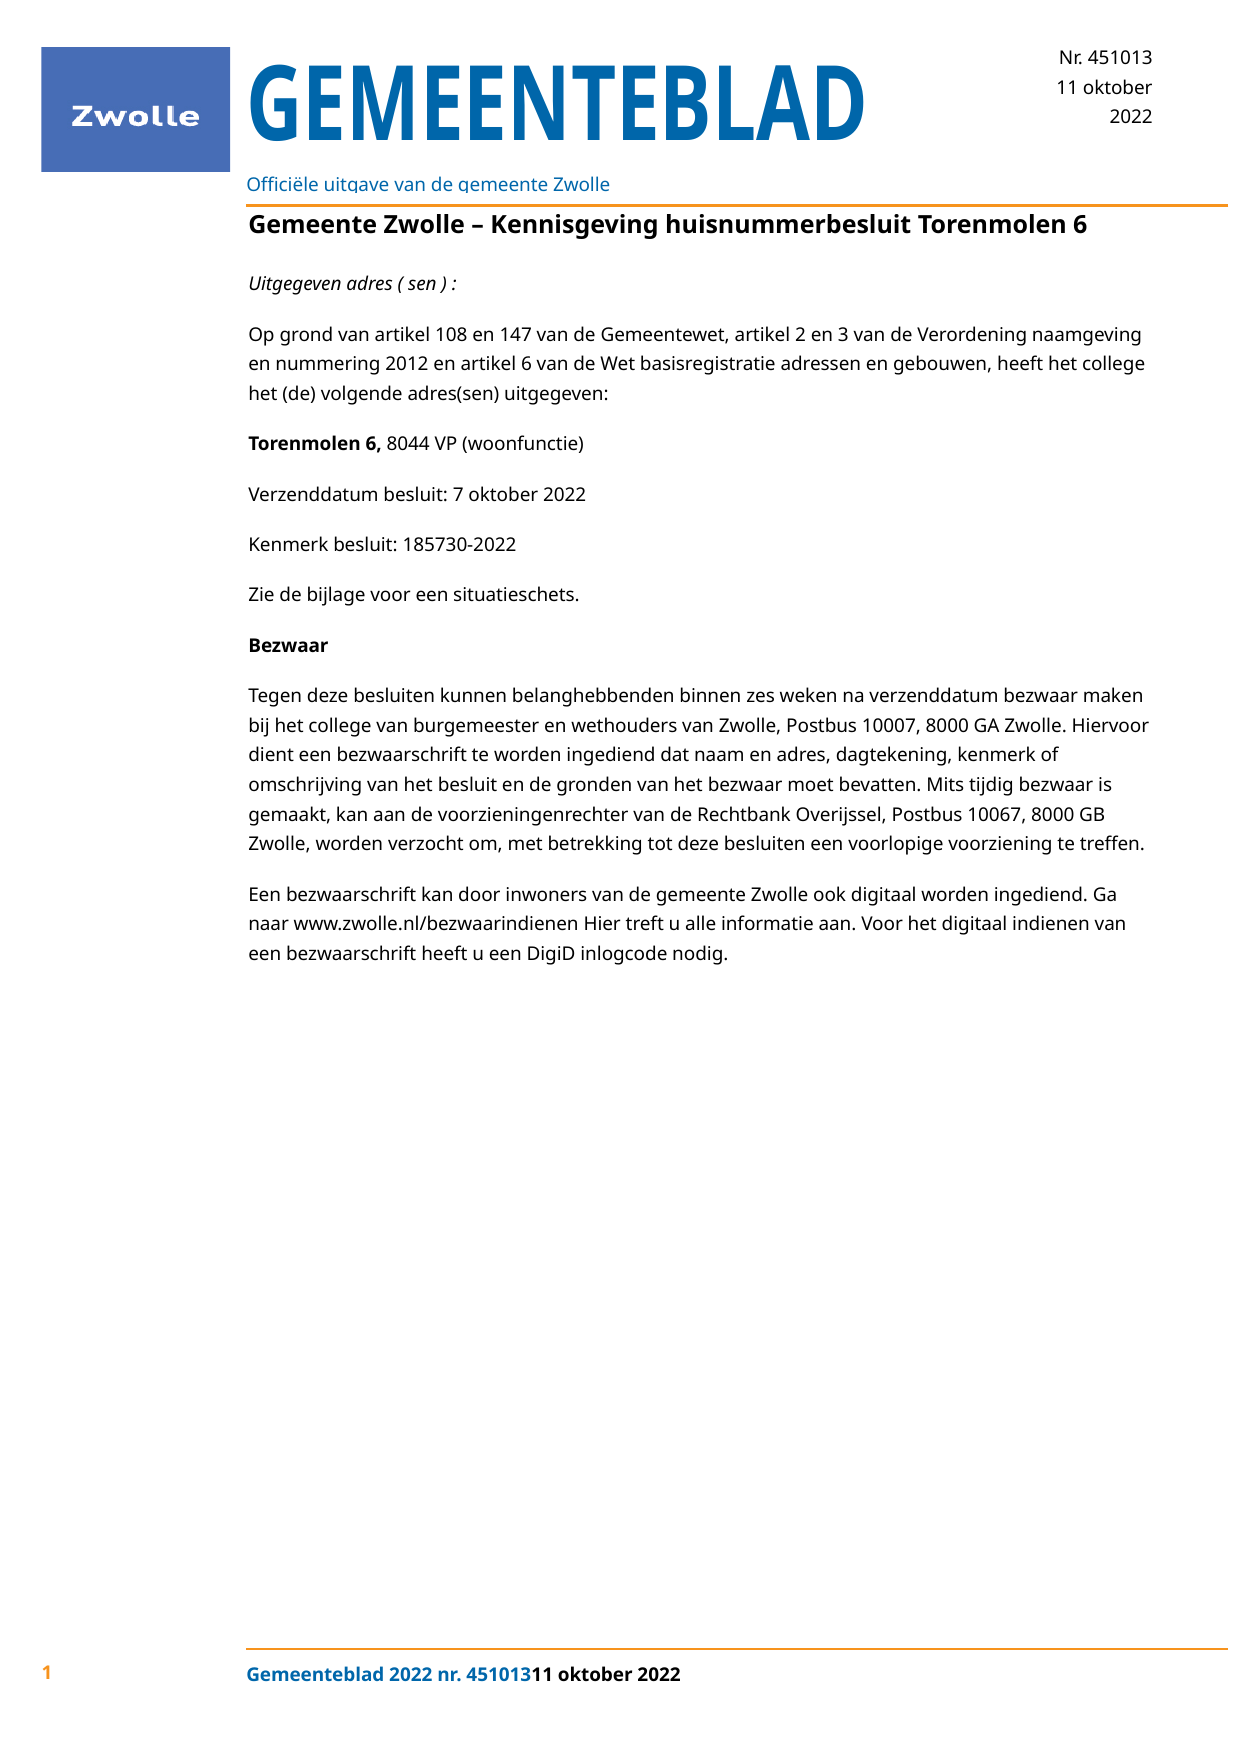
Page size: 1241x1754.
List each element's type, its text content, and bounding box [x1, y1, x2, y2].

text Verzenddatum besluit: 7 oktober 2022 [248, 481, 1152, 506]
text Zie de bijlage voor een situatieschets. [248, 582, 1152, 607]
text Op grond van artikel 108 en 147 van de Gemeentewet, artikel 2 en 3 van de Verordening naamgeving en nummering 2012 en artikel 6 van de Wet basisregistratie adressen en gebouwen, heeft het college het (de) volgende adres(sen) uitgegeven: [248, 321, 1152, 406]
text Uitgegeven adres ( sen ) : [248, 270, 1152, 296]
text Gemeente Zwolle – Kennisgeving huisnummerbesluit Torenmolen 6 [248, 207, 1152, 241]
picture [41, 47, 231, 172]
text Bezwaar [248, 632, 1152, 658]
text Tegen deze besluiten kunnen belanghebbenden binnen zes weken na verzenddatum bezwaar maken bij het college van burgemeester en wethouders van Zwolle, Postbus 10007, 8000 GA Zwolle. Hiervoor dient een bezwaarschrift te worden ingediend dat naam en adres, dagtekening, kenmerk of omschrijving van het besluit en de gronden van het bezwaar moet bevatten. Mits tijdig bezwaar is gemaakt, kan aan de voorzieningenrechter van de Rechtbank Overijssel, Postbus 10067, 8000 GB Zwolle, worden verzocht om, met betrekking tot deze besluiten een voorlopige voorziening te treffen. [248, 682, 1152, 856]
text Torenmolen 6, 8044 VP (woonfunctie) [248, 430, 1152, 456]
text Een bezwaarschrift kan door inwoners van de gemeente Zwolle ook digitaal worden ingediend. Ga naar www.zwolle.nl/bezwaarindienen Hier treft u alle informatie aan. Voor het digitaal indienen van een bezwaarschrift heeft u een DigiD inlogcode nodig. [248, 881, 1152, 966]
text Kenmerk besluit: 185730-2022 [248, 531, 1152, 557]
